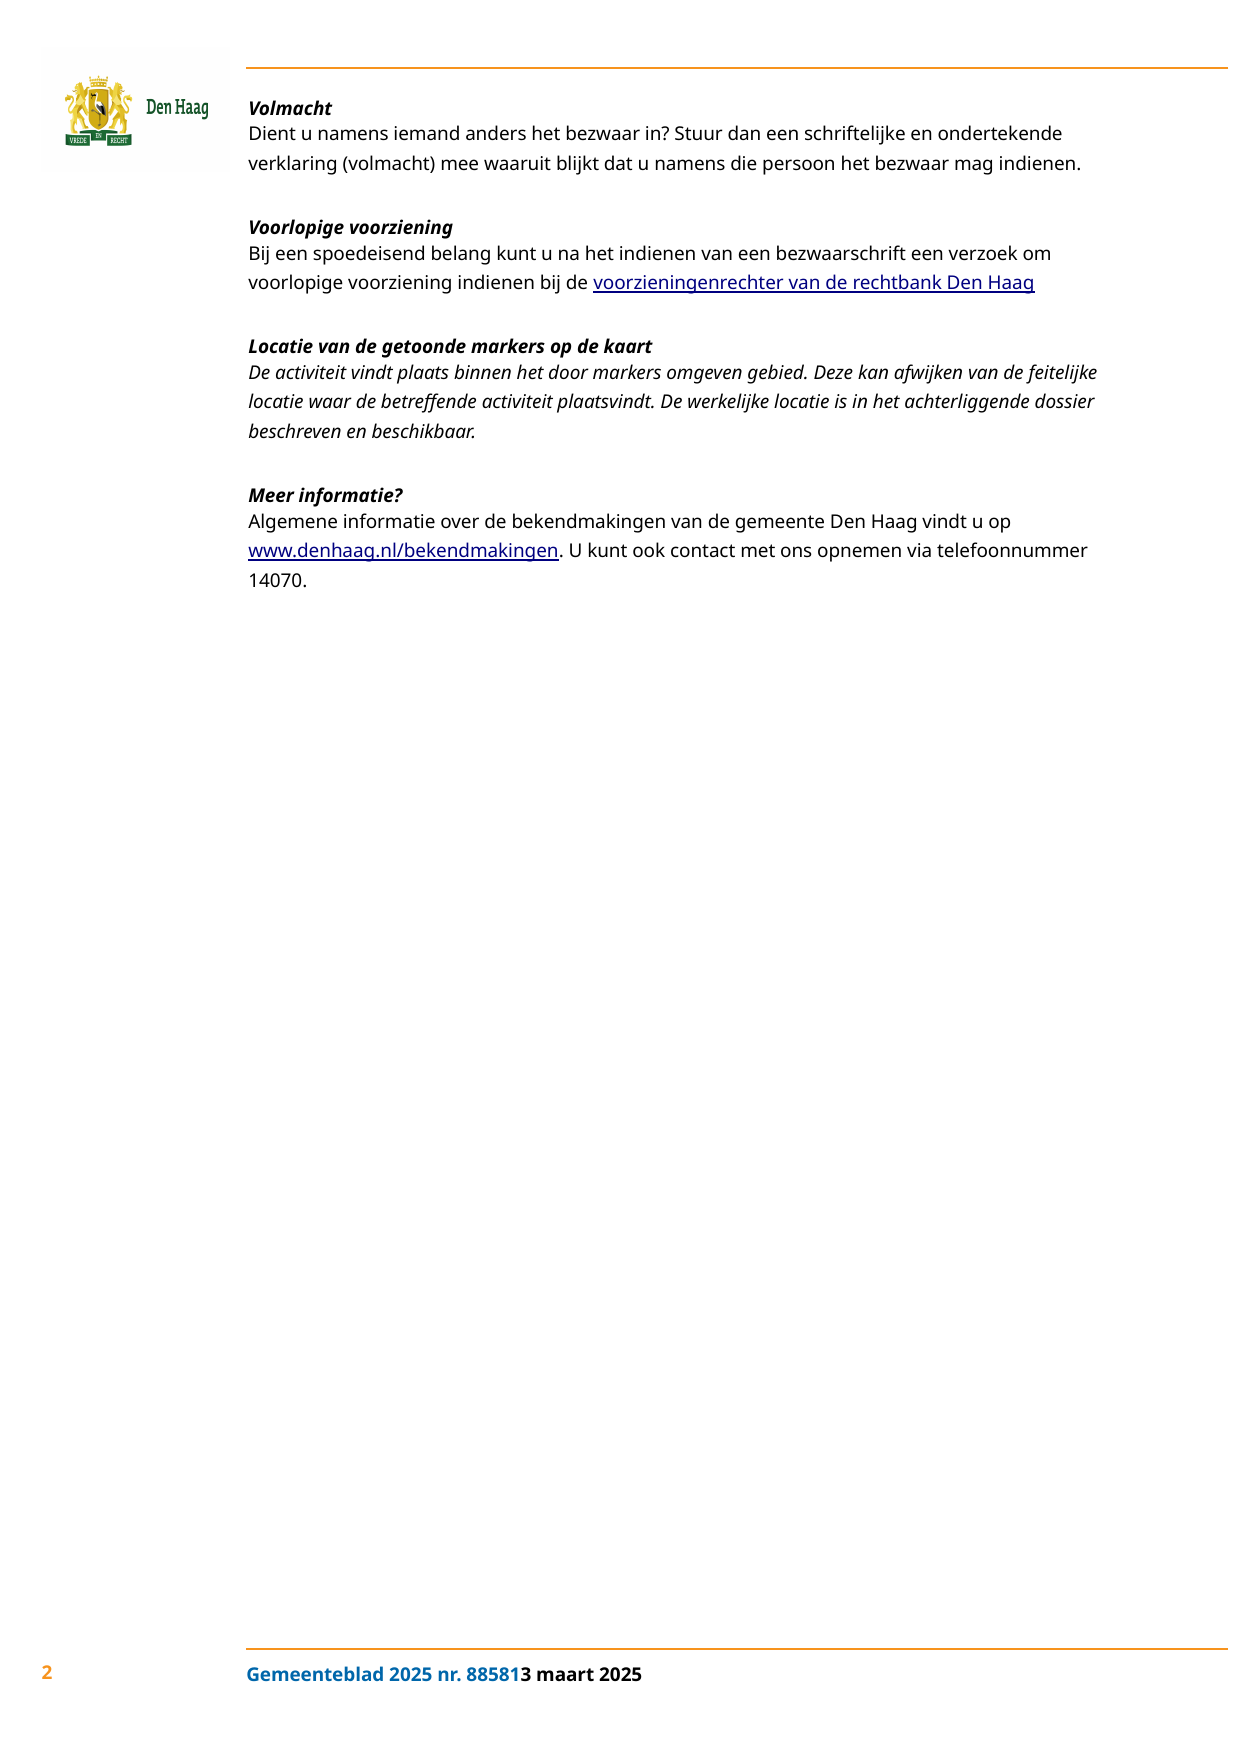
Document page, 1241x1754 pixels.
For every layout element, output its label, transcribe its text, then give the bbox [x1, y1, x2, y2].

text Locatie van de getoonde markers op de kaart [248, 333, 1152, 359]
text Algemene informatie over de bekendmakingen van de gemeente Den Haag vindt u op www.denhaag.nl/bekendmakingen. U kunt ook contact met ons opnemen via telefoonnummer 14070. [248, 508, 1152, 593]
text Bij een spoedeisend belang kunt u na het indienen van een bezwaarschrift een verzoek om voorlopige voorziening indienen bij de voorzieningenrechter van de rechtbank Den Haag [248, 240, 1152, 295]
text Voorlopige voorziening [248, 214, 1152, 240]
text Meer informatie? [248, 482, 1152, 508]
text Volmacht [248, 95, 1152, 121]
picture [41, 47, 231, 172]
text De activiteit vindt plaats binnen het door markers omgeven gebied. Deze kan afwijken van de feitelijke locatie waar de betreffende activiteit plaatsvindt. De werkelijke locatie is in het achterliggende dossier beschreven en beschikbaar. [248, 359, 1152, 444]
text Dient u namens iemand anders het bezwaar in? Stuur dan een schriftelijke en ondertekende verklaring (volmacht) mee waaruit blijkt dat u namens die persoon het bezwaar mag indienen. [248, 121, 1152, 176]
